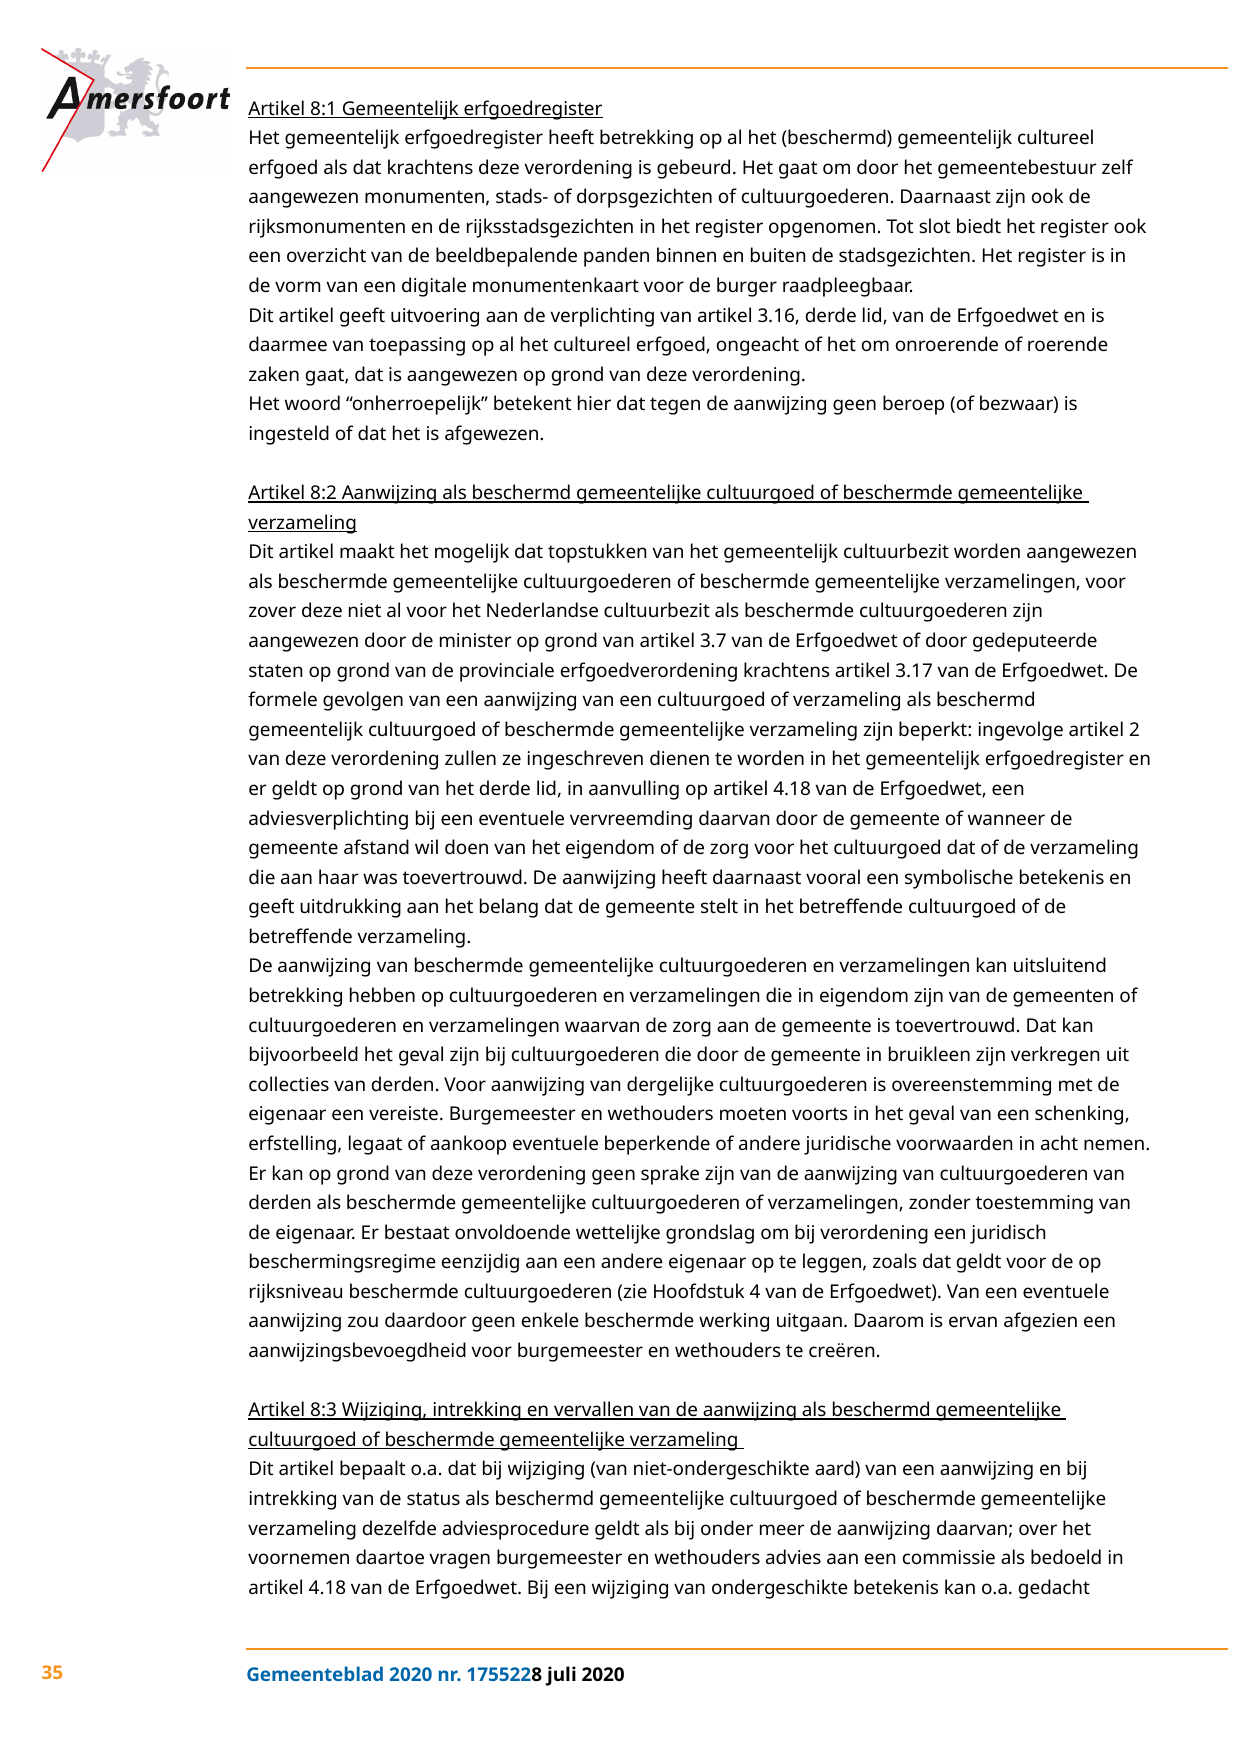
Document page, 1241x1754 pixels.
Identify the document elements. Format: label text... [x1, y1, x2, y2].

text Dit artikel bepaalt o.a. dat bij wijziging (van niet-ondergeschikte aard) van een aanwijzing en bij intrekking van de status als beschermd gemeentelijke cultuurgoed of beschermde gemeentelijke verzameling dezelfde adviesprocedure geldt als bij onder meer de aanwijzing daarvan; over het voornemen daartoe vragen burgemeester en wethouders advies aan een commissie als bedoeld in artikel 4.18 van de Erfgoedwet. Bij een wijziging van ondergeschikte betekenis kan o.a. gedacht [248, 1456, 1152, 1600]
text Er kan op grond van deze verordening geen sprake zijn van de aanwijzing van cultuurgoederen van derden als beschermde gemeentelijke cultuurgoederen of verzamelingen, zonder toestemming van de eigenaar. Er bestaat onvoldoende wettelijke grondslag om bij verordening een juridisch beschermingsregime eenzijdig aan een andere eigenaar op te leggen, zoals dat geldt voor de op rijksniveau beschermde cultuurgoederen (zie Hoofdstuk 4 van de Erfgoedwet). Van een eventuele aanwijzing zou daardoor geen enkele beschermde werking uitgaan. Daarom is ervan afgezien een aanwijzingsbevoegdheid voor burgemeester en wethouders te creëren. [248, 1160, 1152, 1363]
text Het gemeentelijk erfgoedregister heeft betrekking op al het (beschermd) gemeentelijk cultureel erfgoed als dat krachtens deze verordening is gebeurd. Het gaat om door het gemeentebestuur zelf aangewezen monumenten, stads- of dorpsgezichten of cultuurgoederen. Daarnaast zijn ook de rijksmonumenten en de rijksstadsgezichten in het register opgenomen. Tot slot biedt het register ook een overzicht van de beeldbepalende panden binnen en buiten de stadsgezichten. Het register is in de vorm van een digitale monumentenkaart voor de burger raadpleegbaar. [248, 124, 1152, 298]
text De aanwijzing van beschermde gemeentelijke cultuurgoederen en verzamelingen kan uitsluitend betrekking hebben op cultuurgoederen en verzamelingen die in eigendom zijn van de gemeenten of cultuurgoederen en verzamelingen waarvan de zorg aan de gemeente is toevertrouwd. Dat kan bijvoorbeeld het geval zijn bij cultuurgoederen die door de gemeente in bruikleen zijn verkregen uit collecties van derden. Voor aanwijzing van dergelijke cultuurgoederen is overeenstemming met de eigenaar een vereiste. Burgemeester en wethouders moeten voorts in het geval van een schenking, erfstelling, legaat of aankoop eventuele beperkende of andere juridische voorwaarden in acht nemen. [248, 953, 1152, 1156]
text Dit artikel geeft uitvoering aan de verplichting van artikel 3.16, derde lid, van de Erfgoedwet en is daarmee van toepassing op al het cultureel erfgoed, ongeacht of het om onroerende of roerende zaken gaat, dat is aangewezen op grond van deze verordening. [248, 302, 1152, 387]
picture [41, 47, 231, 172]
text Dit artikel maakt het mogelijk dat topstukken van het gemeentelijk cultuurbezit worden aangewezen als beschermde gemeentelijke cultuurgoederen of beschermde gemeentelijke verzamelingen, voor zover deze niet al voor het Nederlandse cultuurbezit als beschermde cultuurgoederen zijn aangewezen door de minister op grond van artikel 3.7 van de Erfgoedwet of door gedeputeerde staten op grond van de provinciale erfgoedverordening krachtens artikel 3.17 van de Erfgoedwet. De formele gevolgen van een aanwijzing van een cultuurgoed of verzameling als beschermd gemeentelijk cultuurgoed of beschermde gemeentelijke verzameling zijn beperkt: ingevolge artikel 2 van deze verordening zullen ze ingeschreven dienen te worden in het gemeentelijk erfgoedregister en er geldt op grond van het derde lid, in aanvulling op artikel 4.18 van de Erfgoedwet, een adviesverplichting bij een eventuele vervreemding daarvan door de gemeente of wanneer de gemeente afstand wil doen van het eigendom of de zorg voor het cultuurgoed dat of de verzameling die aan haar was toevertrouwd. De aanwijzing heeft daarnaast vooral een symbolische betekenis en geeft uitdrukking aan het belang dat de gemeente stelt in het betreffende cultuurgoed of de betreffende verzameling. [248, 538, 1152, 949]
text Artikel 8:1 Gemeentelijk erfgoedregister [248, 95, 1152, 121]
text Artikel 8:3 Wijziging, intrekking en vervallen van de aanwijzing als beschermd gemeentelijke cultuurgoed of beschermde gemeentelijke verzameling [248, 1396, 1152, 1452]
text Artikel 8:2 Aanwijzing als beschermd gemeentelijke cultuurgoed of beschermde gemeentelijke verzameling [248, 479, 1152, 535]
text Het woord “onherroepelijk” betekent hier dat tegen de aanwijzing geen beroep (of bezwaar) is ingesteld of dat het is afgewezen. [248, 391, 1152, 446]
